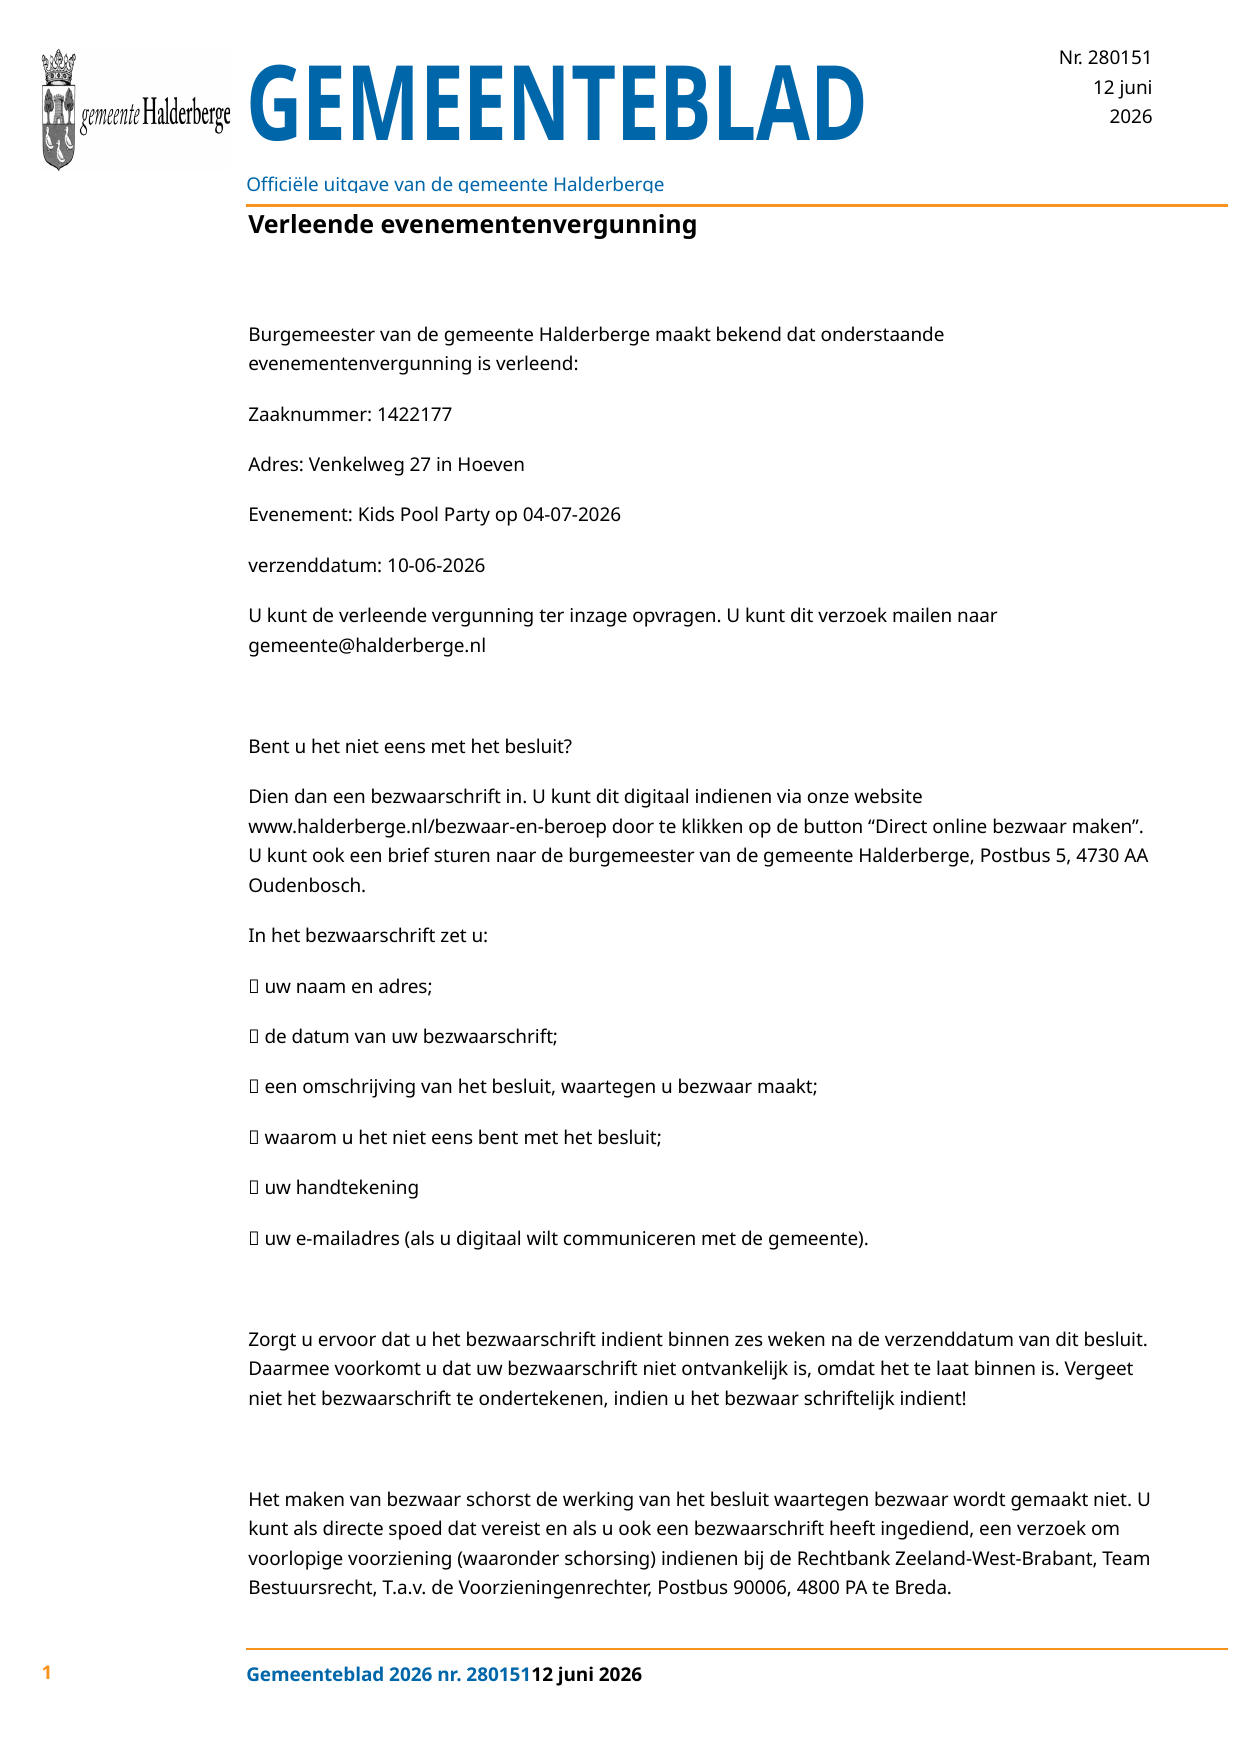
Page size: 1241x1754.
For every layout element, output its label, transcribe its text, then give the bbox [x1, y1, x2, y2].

text In het bezwaarschrift zet u: [248, 922, 1152, 948]
text Evenement: Kids Pool Party op 04-07-2026 [248, 502, 1152, 527]
text Verleende evenementenvergunning [248, 207, 1152, 241]
text Het maken van bezwaar schorst de werking van het besluit waartegen bezwaar wordt gemaakt niet. U kunt als directe spoed dat vereist en als u ook een bezwaarschrift heeft ingediend, een verzoek om voorlopige voorziening (waaronder schorsing) indienen bij de Rechtbank Zeeland-West-Brabant, Team Bestuursrecht, T.a.v. de Voorzieningenrechter, Postbus 90006, 4800 PA te Breda. [248, 1486, 1152, 1600]
text  uw e-mailadres (als u digitaal wilt communiceren met de gemeente). [248, 1225, 1152, 1251]
text U kunt de verleende vergunning ter inzage opvragen. U kunt dit verzoek mailen naar gemeente@halderberge.nl [248, 602, 1152, 658]
text Dien dan een bezwaarschrift in. U kunt dit digitaal indienen via onze website www.halderberge.nl/bezwaar-en-beroep door te klikken op de button “Direct online bezwaar maken”. U kunt ook een brief sturen naar de burgemeester van de gemeente Halderberge, Postbus 5, 4730 AA Oudenbosch. [248, 783, 1152, 898]
text  waarom u het niet eens bent met het besluit; [248, 1124, 1152, 1150]
text Bent u het niet eens met het besluit? [248, 733, 1152, 758]
text Burgemeester van de gemeente Halderberge maakt bekend dat onderstaande evenementenvergunning is verleend: [248, 321, 1152, 376]
picture [41, 47, 231, 172]
text  een omschrijving van het besluit, waartegen u bezwaar maakt; [248, 1074, 1152, 1099]
text Zorgt u ervoor dat u het bezwaarschrift indient binnen zes weken na de verzenddatum van dit besluit. Daarmee voorkomt u dat uw bezwaarschrift niet ontvankelijk is, omdat het te laat binnen is. Vergeet niet het bezwaarschrift te ondertekenen, indien u het bezwaar schriftelijk indient! [248, 1326, 1152, 1411]
text  uw handtekening [248, 1174, 1152, 1200]
text verzenddatum: 10-06-2026 [248, 552, 1152, 578]
text Zaaknummer: 1422177 [248, 401, 1152, 426]
text  de datum van uw bezwaarschrift; [248, 1023, 1152, 1049]
text  uw naam en adres; [248, 973, 1152, 998]
text Adres: Venkelweg 27 in Hoeven [248, 451, 1152, 477]
